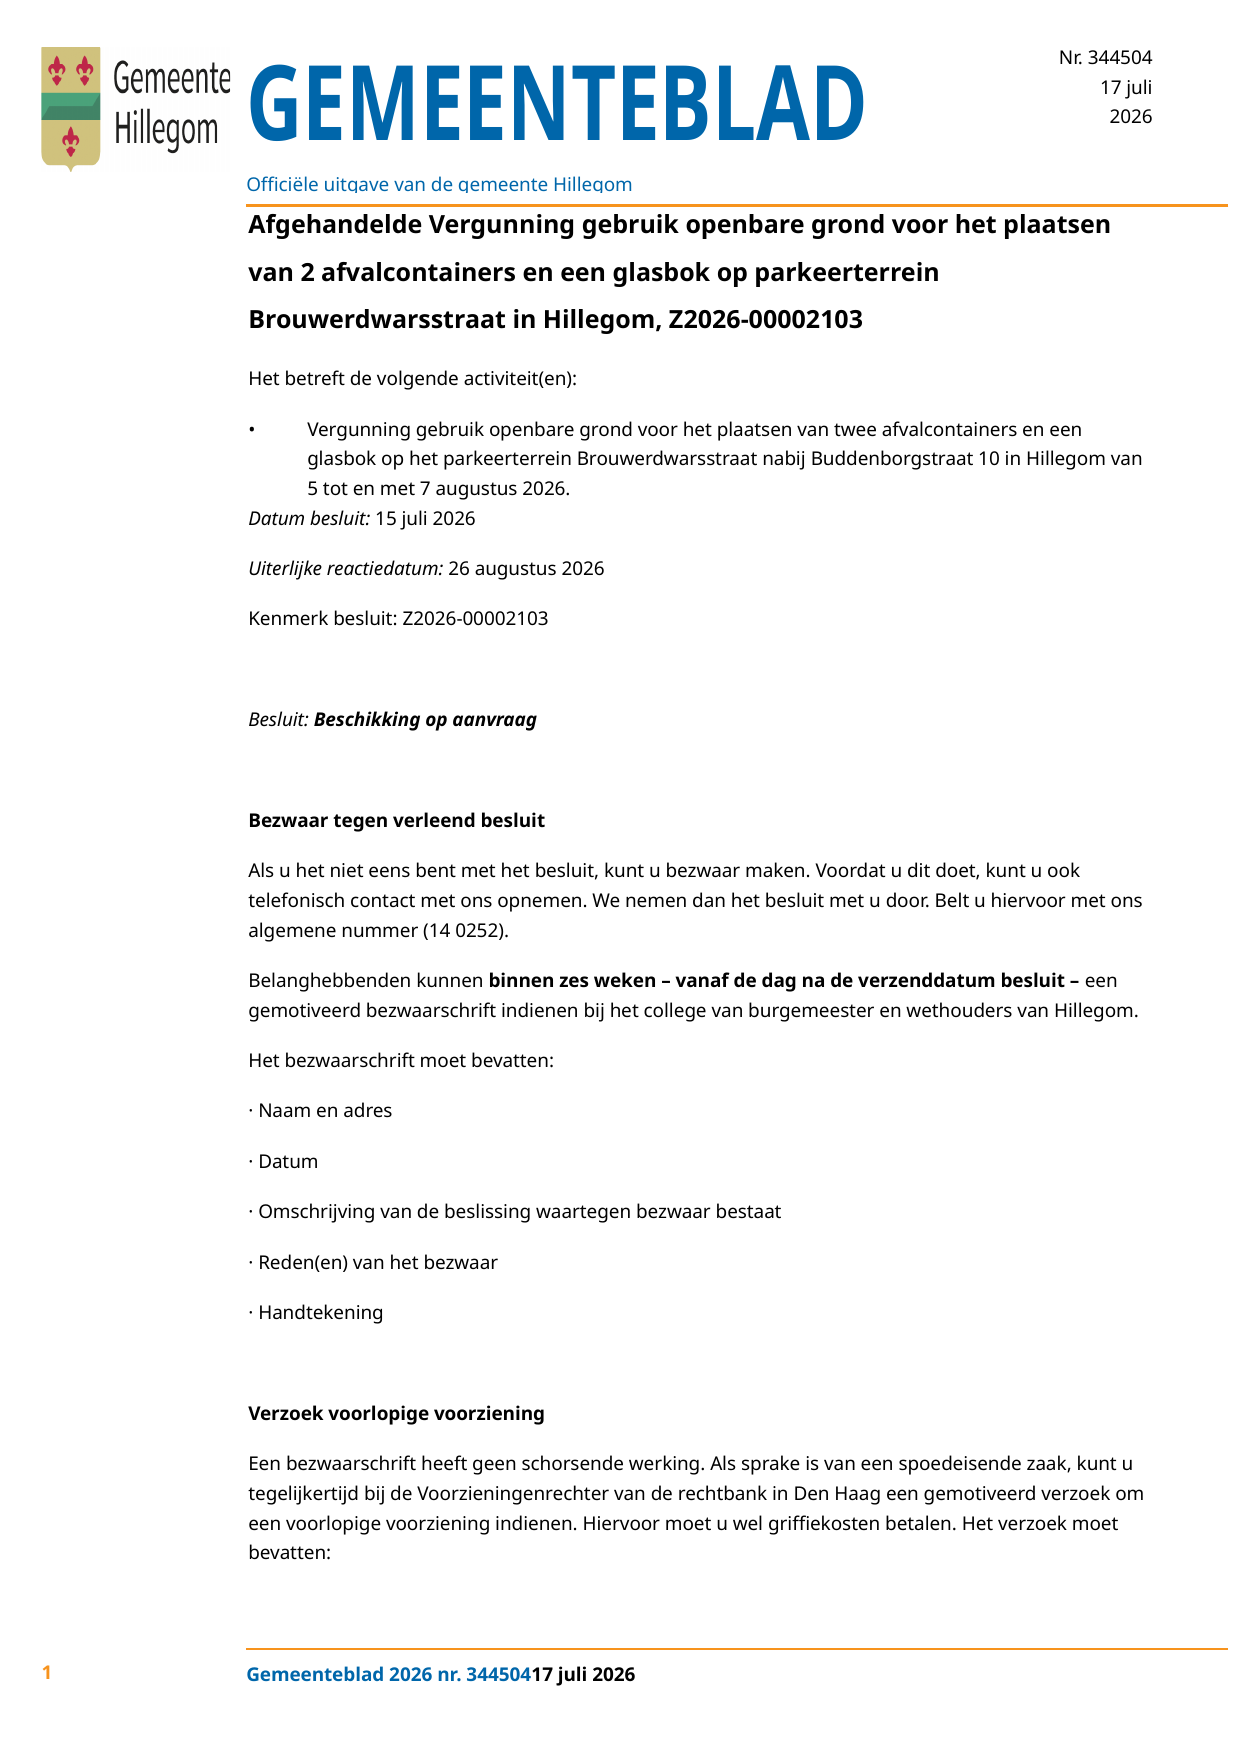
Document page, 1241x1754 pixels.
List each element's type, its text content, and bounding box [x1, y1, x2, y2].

text Een bezwaarschrift heeft geen schorsende werking. Als sprake is van een spoedeisende zaak, kunt u tegelijkertijd bij de Voorzieningenrechter van de rechtbank in Den Haag een gemotiveerd verzoek om een voorlopige voorziening indienen. Hiervoor moet u wel griffiekosten betalen. Het verzoek moet bevatten: [248, 1451, 1152, 1565]
text Uiterlijke reactiedatum: 26 augustus 2026 [248, 555, 1152, 581]
text · Reden(en) van het bezwaar [248, 1249, 1152, 1274]
text Bezwaar tegen verleend besluit [248, 807, 1152, 833]
text Belanghebbenden kunnen binnen zes weken – vanaf de dag na de verzenddatum besluit – een gemotiveerd bezwaarschrift indienen bij het college van burgemeester en wethouders van Hillegom. [248, 967, 1152, 1022]
text · Datum [248, 1148, 1152, 1174]
text · Handtekening [248, 1299, 1152, 1325]
text Verzoek voorlopige voorziening [248, 1400, 1152, 1426]
text Kenmerk besluit: Z2026-00002103 [248, 606, 1152, 631]
text Besluit: Beschikking op aanvraag [248, 706, 1152, 732]
picture [41, 47, 231, 172]
text Als u het niet eens bent met het besluit, kunt u bezwaar maken. Voordat u dit doet, kunt u ook telefonisch contact met ons opnemen. We nemen dan het besluit met u door. Belt u hiervoor met ons algemene nummer (14 0252). [248, 858, 1152, 942]
text Datum besluit: 15 juli 2026 [248, 505, 1152, 530]
list Vergunning gebruik openbare grond voor het plaatsen van twee afvalcontainers en een glasbok op het parkeerterrein Brouwerdwarsstraat nabij Buddenborgstraat 10 in Hillegom van 5 tot en met 7 augustus 2026. [248, 416, 1152, 501]
text Het betreft de volgende activiteit(en): [248, 366, 1152, 391]
text Het bezwaarschrift moet bevatten: [248, 1047, 1152, 1073]
text Afgehandelde Vergunning gebruik openbare grond voor het plaatsen van 2 afvalcontainers en een glasbok op parkeerterrein Brouwerdwarsstraat in Hillegom, Z2026-00002103 [248, 207, 1152, 336]
text · Omschrijving van de beslissing waartegen bezwaar bestaat [248, 1198, 1152, 1224]
text · Naam en adres [248, 1098, 1152, 1123]
